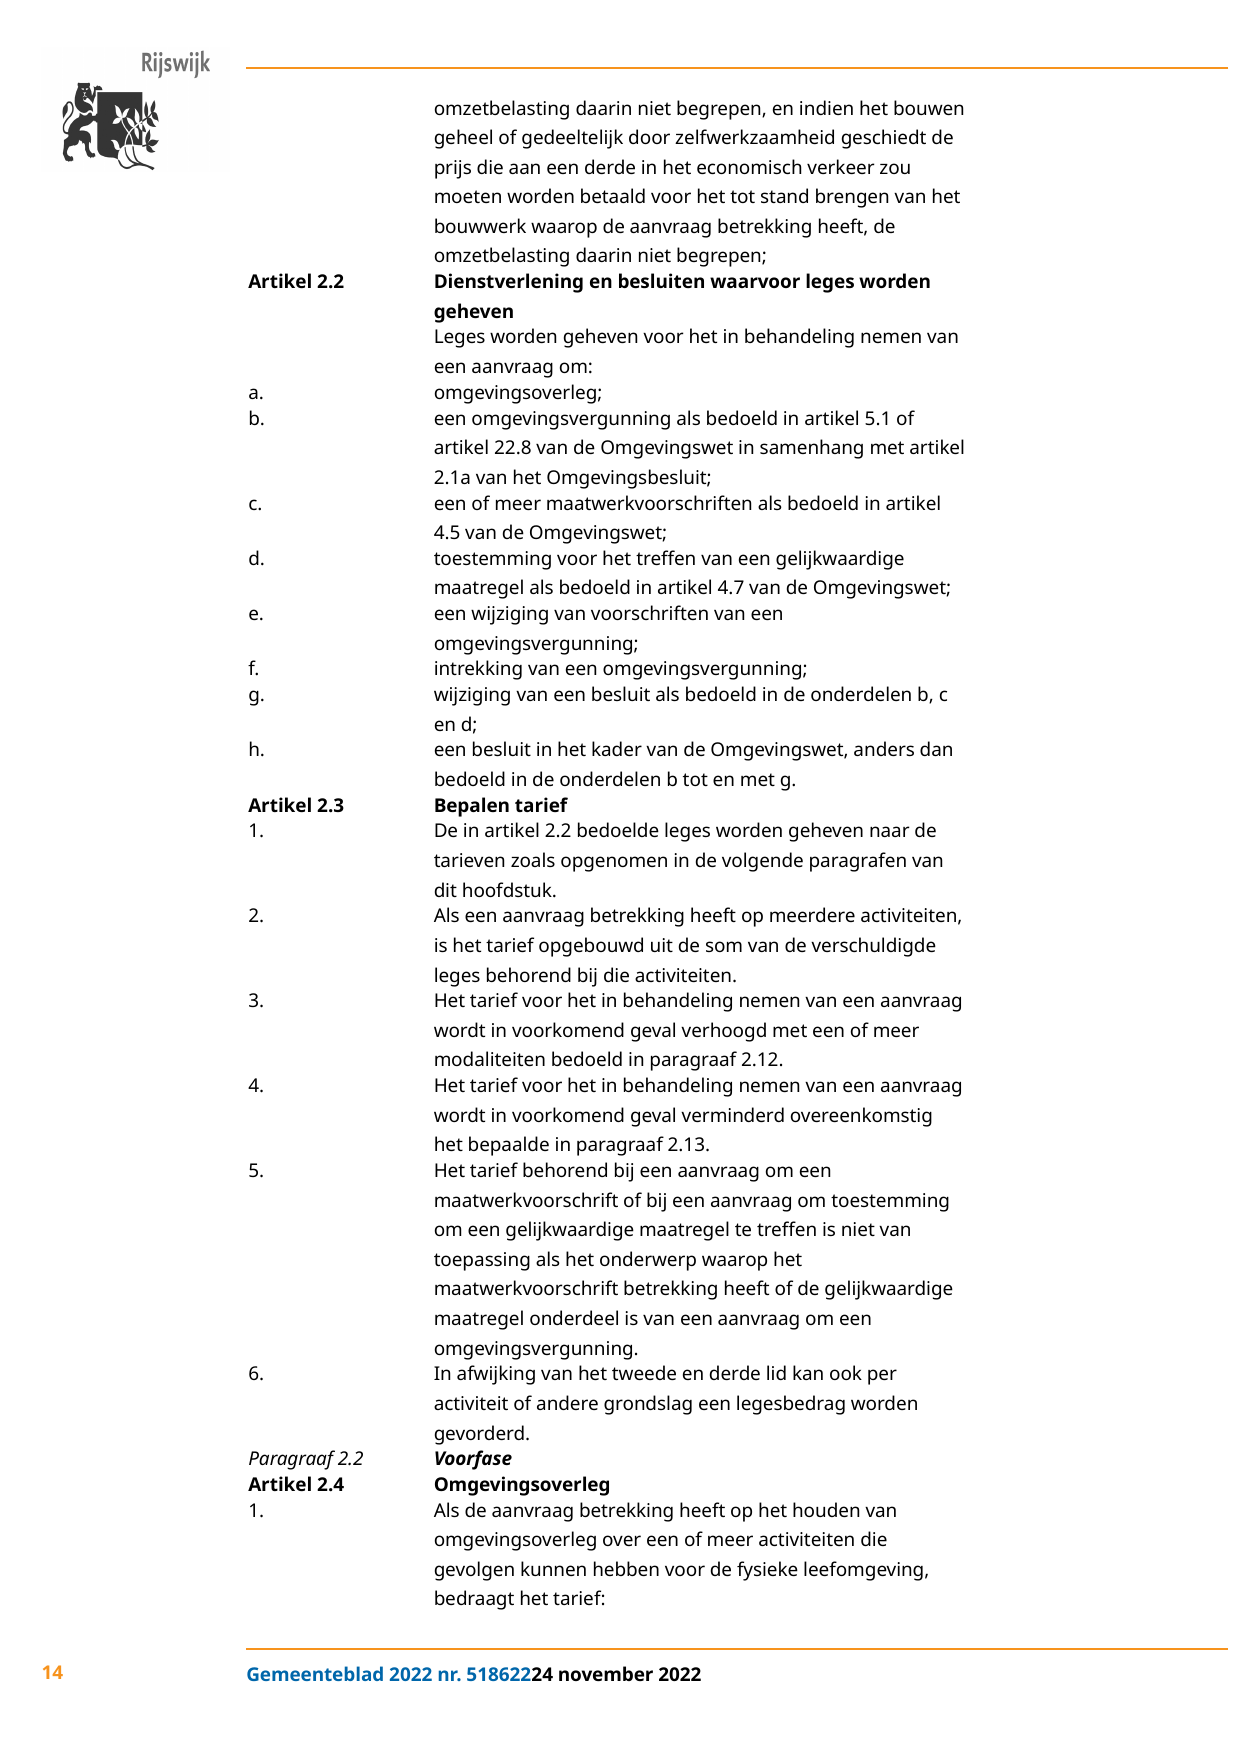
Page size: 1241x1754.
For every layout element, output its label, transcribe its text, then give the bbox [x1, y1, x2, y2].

table_cell d. [248, 545, 433, 600]
table_cell Het tarief voor het in behandeling nemen van een aanvraag wordt in voorkomend geval verminderd overeenkomstig het bepaalde in paragraaf 2.13. [434, 1073, 966, 1157]
table_cell Het tarief voor het in behandeling nemen van een aanvraag wordt in voorkomend geval verhoogd met een of meer modaliteiten bedoeld in paragraaf 2.12. [434, 988, 966, 1072]
table_cell [248, 95, 433, 268]
table_cell [966, 1157, 1152, 1361]
table_cell een besluit in het kader van de Omgevingswet, anders dan bedoeld in de onderdelen b tot en met g. [434, 737, 966, 792]
table_cell 6. [248, 1361, 433, 1445]
table_cell g. [248, 681, 433, 737]
table_cell [966, 818, 1152, 903]
table_cell Voorfase [434, 1445, 966, 1471]
table_cell [966, 545, 1152, 600]
table_cell Artikel 2.4 [248, 1471, 433, 1497]
table_cell 1. [248, 1497, 433, 1611]
table_cell e. [248, 600, 433, 656]
table_cell [966, 269, 1152, 324]
table_cell b. [248, 405, 433, 490]
table_cell intrekking van een omgevingsvergunning; [434, 656, 966, 681]
table_cell Omgevingsoverleg [434, 1471, 966, 1497]
table_cell Artikel 2.2 [248, 269, 433, 324]
table_cell een omgevingsvergunning als bedoeld in artikel 5.1 of artikel 22.8 van de Omgevingswet in samenhang met artikel 2.1a van het Omgevingsbesluit; [434, 405, 966, 490]
table_cell [966, 1361, 1152, 1445]
table_cell 5. [248, 1157, 433, 1361]
table_cell [966, 656, 1152, 681]
table_cell [966, 1497, 1152, 1611]
table_cell [966, 988, 1152, 1072]
table_cell Leges worden geheven voor het in behandeling nemen van een aanvraag om: [434, 324, 966, 379]
table_cell Dienstverlening en besluiten waarvoor leges worden geheven [434, 269, 966, 324]
table_cell omzetbelasting daarin niet begrepen, en indien het bouwen geheel of gedeeltelijk door zelfwerkzaamheid geschiedt de prijs die aan een derde in het economisch verkeer zou moeten worden betaald voor het tot stand brengen van het bouwwerk waarop de aanvraag betrekking heeft, de omzetbelasting daarin niet begrepen; [434, 95, 966, 268]
table_cell 1. [248, 818, 433, 903]
table_cell [966, 737, 1152, 792]
table_cell [966, 1471, 1152, 1497]
table_cell [966, 600, 1152, 656]
table_cell [966, 792, 1152, 818]
table_cell Als de aanvraag betrekking heeft op het houden van omgevingsoverleg over een of meer activiteiten die gevolgen kunnen hebben voor de fysieke leefomgeving, bedraagt het tarief: [434, 1497, 966, 1611]
table_cell 4. [248, 1073, 433, 1157]
table_cell wijziging van een besluit als bedoeld in de onderdelen b, c en d; [434, 681, 966, 737]
table_cell [248, 324, 433, 379]
table_cell een of meer maatwerkvoorschriften als bedoeld in artikel 4.5 van de Omgevingswet; [434, 490, 966, 545]
table_cell toestemming voor het treffen van een gelijkwaardige maatregel als bedoeld in artikel 4.7 van de Omgevingswet; [434, 545, 966, 600]
table_cell 3. [248, 988, 433, 1072]
picture [41, 47, 231, 172]
table_cell [966, 681, 1152, 737]
table_cell In afwijking van het tweede en derde lid kan ook per activiteit of andere grondslag een legesbedrag worden gevorderd. [434, 1361, 966, 1445]
table_cell Artikel 2.3 [248, 792, 433, 818]
table_cell [966, 324, 1152, 379]
table_cell [966, 903, 1152, 987]
table_cell [966, 405, 1152, 490]
table_cell a. [248, 379, 433, 405]
table_cell f. [248, 656, 433, 681]
table_cell c. [248, 490, 433, 545]
table_cell [966, 490, 1152, 545]
table_cell omgevingsoverleg; [434, 379, 966, 405]
table_cell Bepalen tarief [434, 792, 966, 818]
table_cell [966, 379, 1152, 405]
table_cell 2. [248, 903, 433, 987]
table_cell h. [248, 737, 433, 792]
table_cell [966, 1445, 1152, 1471]
table_cell een wijziging van voorschriften van een omgevingsvergunning; [434, 600, 966, 656]
table_cell [966, 95, 1152, 268]
table_cell De in artikel 2.2 bedoelde leges worden geheven naar de tarieven zoals opgenomen in de volgende paragrafen van dit hoofdstuk. [434, 818, 966, 903]
table_cell Als een aanvraag betrekking heeft op meerdere activiteiten, is het tarief opgebouwd uit de som van de verschuldigde leges behorend bij die activiteiten. [434, 903, 966, 987]
table_cell Het tarief behorend bij een aanvraag om een maatwerkvoorschrift of bij een aanvraag om toestemming om een gelijkwaardige maatregel te treffen is niet van toepassing als het onderwerp waarop het maatwerkvoorschrift betrekking heeft of de gelijkwaardige maatregel onderdeel is van een aanvraag om een omgevingsvergunning. [434, 1157, 966, 1361]
table_cell [966, 1073, 1152, 1157]
table_cell Paragraaf 2.2 [248, 1445, 433, 1471]
